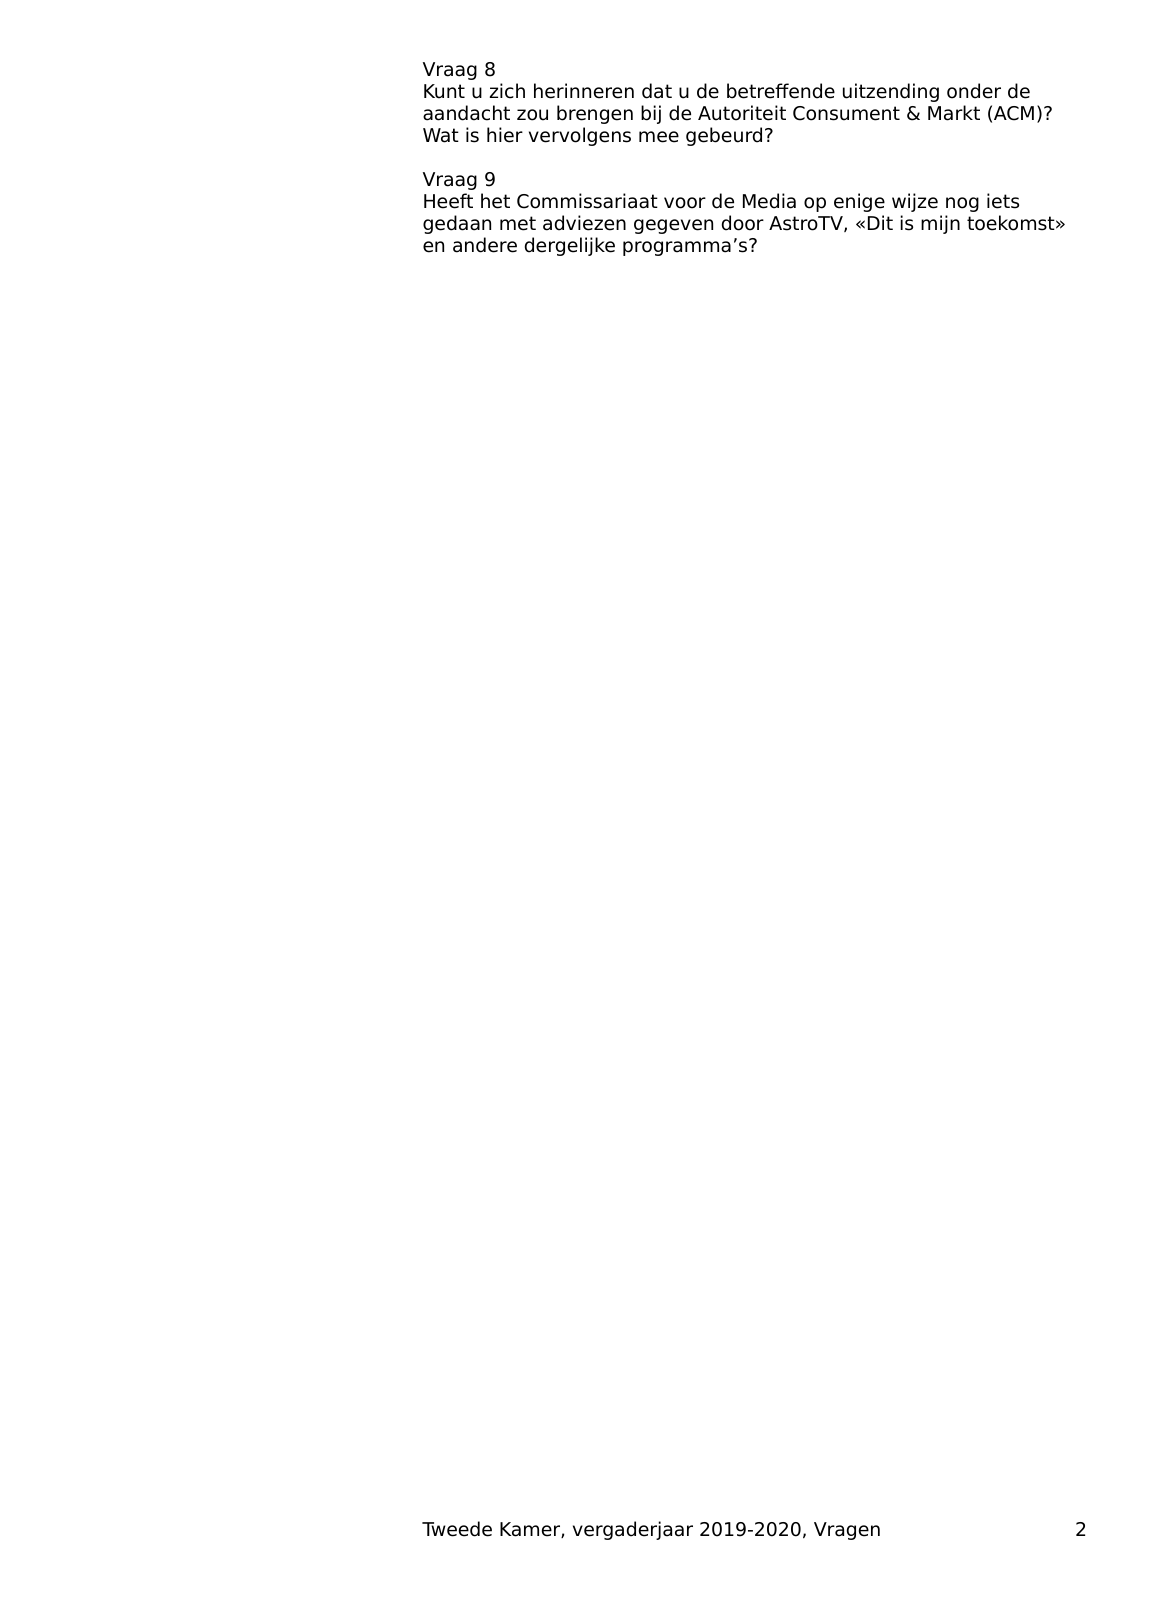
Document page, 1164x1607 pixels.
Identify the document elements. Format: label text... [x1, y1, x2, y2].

text Vraag 8 [422, 59, 1087, 81]
text Heeft het Commissariaat voor de Media op enige wijze nog iets gedaan met adviezen gegeven door AstroTV, «Dit is mijn toekomst» en andere dergelijke programma’s? [422, 191, 1087, 257]
text Vraag 9 [422, 169, 1087, 191]
text Kunt u zich herinneren dat u de betreffende uitzending onder de aandacht zou brengen bij de Autoriteit Consument & Markt (ACM)? Wat is hier vervolgens mee gebeurd? [422, 81, 1087, 147]
